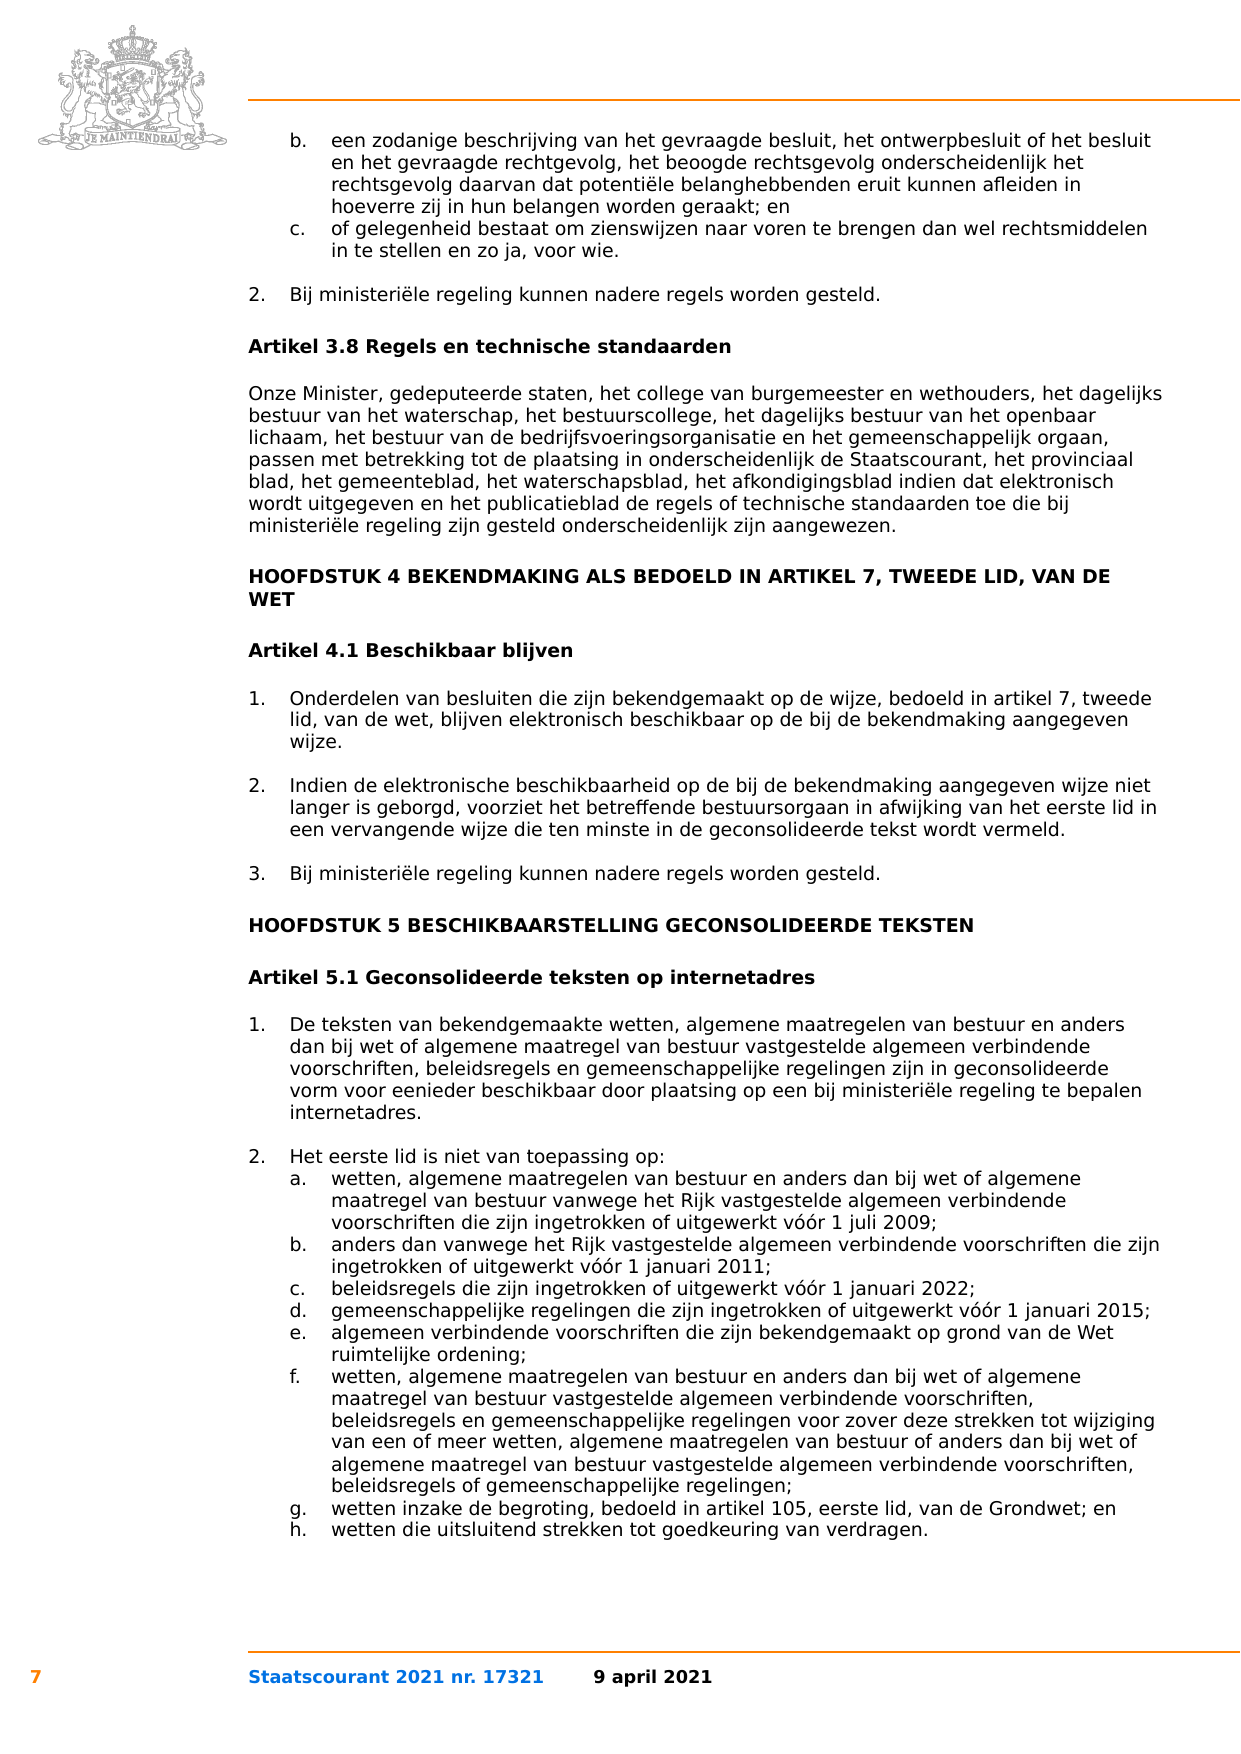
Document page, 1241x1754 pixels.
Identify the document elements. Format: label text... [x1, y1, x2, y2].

text d. gemeenschappelijke regelingen die zijn ingetrokken of uitgewerkt vóór 1 januari 2015; [289, 1299, 1163, 1322]
text Onze Minister, gedeputeerde staten, het college van burgemeester en wethouders, het dagelijks bestuur van het waterschap, het bestuurscollege, het dagelijks bestuur van het openbaar lichaam, het bestuur van de bedrijfsvoeringsorganisatie en het gemeenschappelijk orgaan, passen met betrekking tot de plaatsing in onderscheidenlijk de Staatscourant, het provinciaal blad, het gemeenteblad, het waterschapsblad, het afkondigingsblad indien dat elektronisch wordt uitgegeven en het publicatieblad de regels of technische standaarden toe die bij ministeriële regeling zijn gesteld onderscheidenlijk zijn aangewezen. [248, 383, 1163, 536]
text 3. Bij ministeriële regeling kunnen nadere regels worden gesteld. [248, 863, 1163, 885]
text 2. Het eerste lid is niet van toepassing op: [248, 1146, 1163, 1168]
text b. anders dan vanwege het Rijk vastgestelde algemeen verbindende voorschriften die zijn ingetrokken of uitgewerkt vóór 1 januari 2011; [289, 1234, 1163, 1278]
text g. wetten inzake de begroting, bedoeld in artikel 105, eerste lid, van de Grondwet; en [289, 1497, 1163, 1519]
text a. wetten, algemene maatregelen van bestuur en anders dan bij wet of algemene maatregel van bestuur vanwege het Rijk vastgestelde algemeen verbindende voorschriften die zijn ingetrokken of uitgewerkt vóór 1 juli 2009; [289, 1168, 1163, 1234]
text 2. Bij ministeriële regeling kunnen nadere regels worden gesteld. [248, 284, 1163, 306]
text 1. Onderdelen van besluiten die zijn bekendgemaakt op de wijze, bedoeld in artikel 7, tweede lid, van de wet, blijven elektronisch beschikbaar op de bij de bekendmaking aangegeven wijze. [248, 687, 1163, 753]
text b. een zodanige beschrijving van het gevraagde besluit, het ontwerpbesluit of het besluit en het gevraagde rechtgevolg, het beoogde rechtsgevolg onderscheidenlijk het rechtsgevolg daarvan dat potentiële belanghebbenden eruit kunnen afleiden in hoeverre zij in hun belangen worden geraakt; en [289, 130, 1163, 218]
subtitle HOOFDSTUK 5 BESCHIKBAARSTELLING GECONSOLIDEERDE TEKSTEN [248, 915, 1163, 937]
subtitle Artikel 5.1 Geconsolideerde teksten op internetadres [248, 967, 1163, 989]
picture [38, 25, 227, 150]
text 2. Indien de elektronische beschikbaarheid op de bij de bekendmaking aangegeven wijze niet langer is geborgd, voorziet het betreffende bestuursorgaan in afwijking van het eerste lid in een vervangende wijze die ten minste in de geconsolideerde tekst wordt vermeld. [248, 775, 1163, 841]
text 1. De teksten van bekendgemaakte wetten, algemene maatregelen van bestuur en anders dan bij wet of algemene maatregel van bestuur vastgestelde algemeen verbindende voorschriften, beleidsregels en gemeenschappelijke regelingen zijn in geconsolideerde vorm voor eenieder beschikbaar door plaatsing op een bij ministeriële regeling te bepalen internetadres. [248, 1014, 1163, 1124]
text f. wetten, algemene maatregelen van bestuur en anders dan bij wet of algemene maatregel van bestuur vastgestelde algemeen verbindende voorschriften, beleidsregels en gemeenschappelijke regelingen voor zover deze strekken tot wijziging van een of meer wetten, algemene maatregelen van bestuur of anders dan bij wet of algemene maatregel van bestuur vastgestelde algemeen verbindende voorschriften, beleidsregels of gemeenschappelijke regelingen; [289, 1366, 1163, 1497]
subtitle Artikel 3.8 Regels en technische standaarden [248, 336, 1163, 358]
subtitle HOOFDSTUK 4 BEKENDMAKING ALS BEDOELD IN ARTIKEL 7, TWEEDE LID, VAN DE WET [248, 566, 1163, 610]
text c. beleidsregels die zijn ingetrokken of uitgewerkt vóór 1 januari 2022; [289, 1278, 1163, 1299]
subtitle Artikel 4.1 Beschikbaar blijven [248, 640, 1163, 662]
text e. algemeen verbindende voorschriften die zijn bekendgemaakt op grond van de Wet ruimtelijke ordening; [289, 1322, 1163, 1366]
text h. wetten die uitsluitend strekken tot goedkeuring van verdragen. [289, 1519, 1163, 1541]
text c. of gelegenheid bestaat om zienswijzen naar voren te brengen dan wel rechtsmiddelen in te stellen en zo ja, voor wie. [289, 218, 1163, 262]
